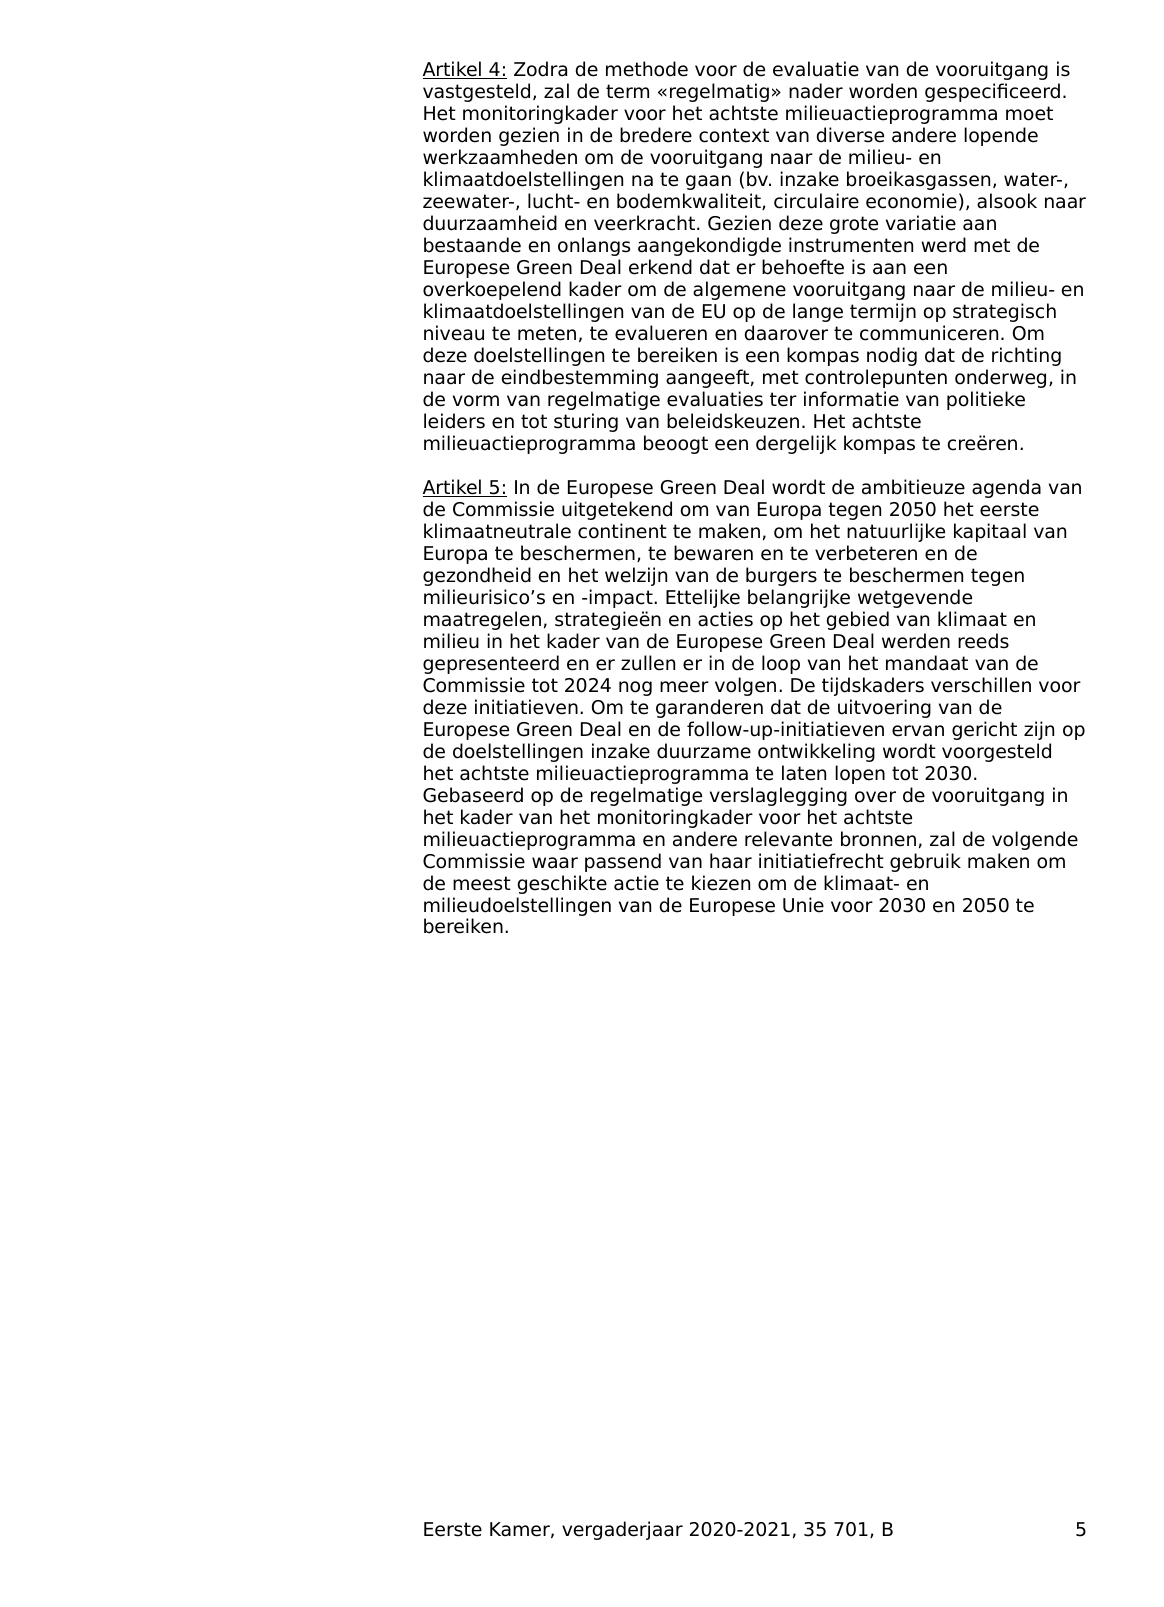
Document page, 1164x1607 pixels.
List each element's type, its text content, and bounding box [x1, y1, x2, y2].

text Artikel 5: In de Europese Green Deal wordt de ambitieuze agenda van de Commissie uitgetekend om van Europa tegen 2050 het eerste klimaatneutrale continent te maken, om het natuurlijke kapitaal van Europa te beschermen, te bewaren en te verbeteren en de gezondheid en het welzijn van de burgers te beschermen tegen milieurisico’s en -impact. Ettelijke belangrijke wetgevende maatregelen, strategieën en acties op het gebied van klimaat en milieu in het kader van de Europese Green Deal werden reeds gepresenteerd en er zullen er in de loop van het mandaat van de Commissie tot 2024 nog meer volgen. De tijdskaders verschillen voor deze initiatieven. Om te garanderen dat de uitvoering van de Europese Green Deal en de follow-up-initiatieven ervan gericht zijn op de doelstellingen inzake duurzame ontwikkeling wordt voorgesteld het achtste milieuactieprogramma te laten lopen tot 2030. Gebaseerd op de regelmatige verslaglegging over de vooruitgang in het kader van het monitoringkader voor het achtste milieuactieprogramma en andere relevante bronnen, zal de volgende Commissie waar passend van haar initiatiefrecht gebruik maken om de meest geschikte actie te kiezen om de klimaat- en milieudoelstellingen van de Europese Unie voor 2030 en 2050 te bereiken. [422, 477, 1087, 938]
text Artikel 4: Zodra de methode voor de evaluatie van de vooruitgang is vastgesteld, zal de term «regelmatig» nader worden gespecificeerd. Het monitoringkader voor het achtste milieuactieprogramma moet worden gezien in de bredere context van diverse andere lopende werkzaamheden om de vooruitgang naar de milieu- en klimaatdoelstellingen na te gaan (bv. inzake broeikasgassen, water-, zeewater-, lucht- en bodemkwaliteit, circulaire economie), alsook naar duurzaamheid en veerkracht. Gezien deze grote variatie aan bestaande en onlangs aangekondigde instrumenten werd met de Europese Green Deal erkend dat er behoefte is aan een overkoepelend kader om de algemene vooruitgang naar de milieu- en klimaatdoelstellingen van de EU op de lange termijn op strategisch niveau te meten, te evalueren en daarover te communiceren. Om deze doelstellingen te bereiken is een kompas nodig dat de richting naar de eindbestemming aangeeft, met controlepunten onderweg, in de vorm van regelmatige evaluaties ter informatie van politieke leiders en tot sturing van beleidskeuzen. Het achtste milieuactieprogramma beoogt een dergelijk kompas te creëren. [422, 59, 1087, 455]
